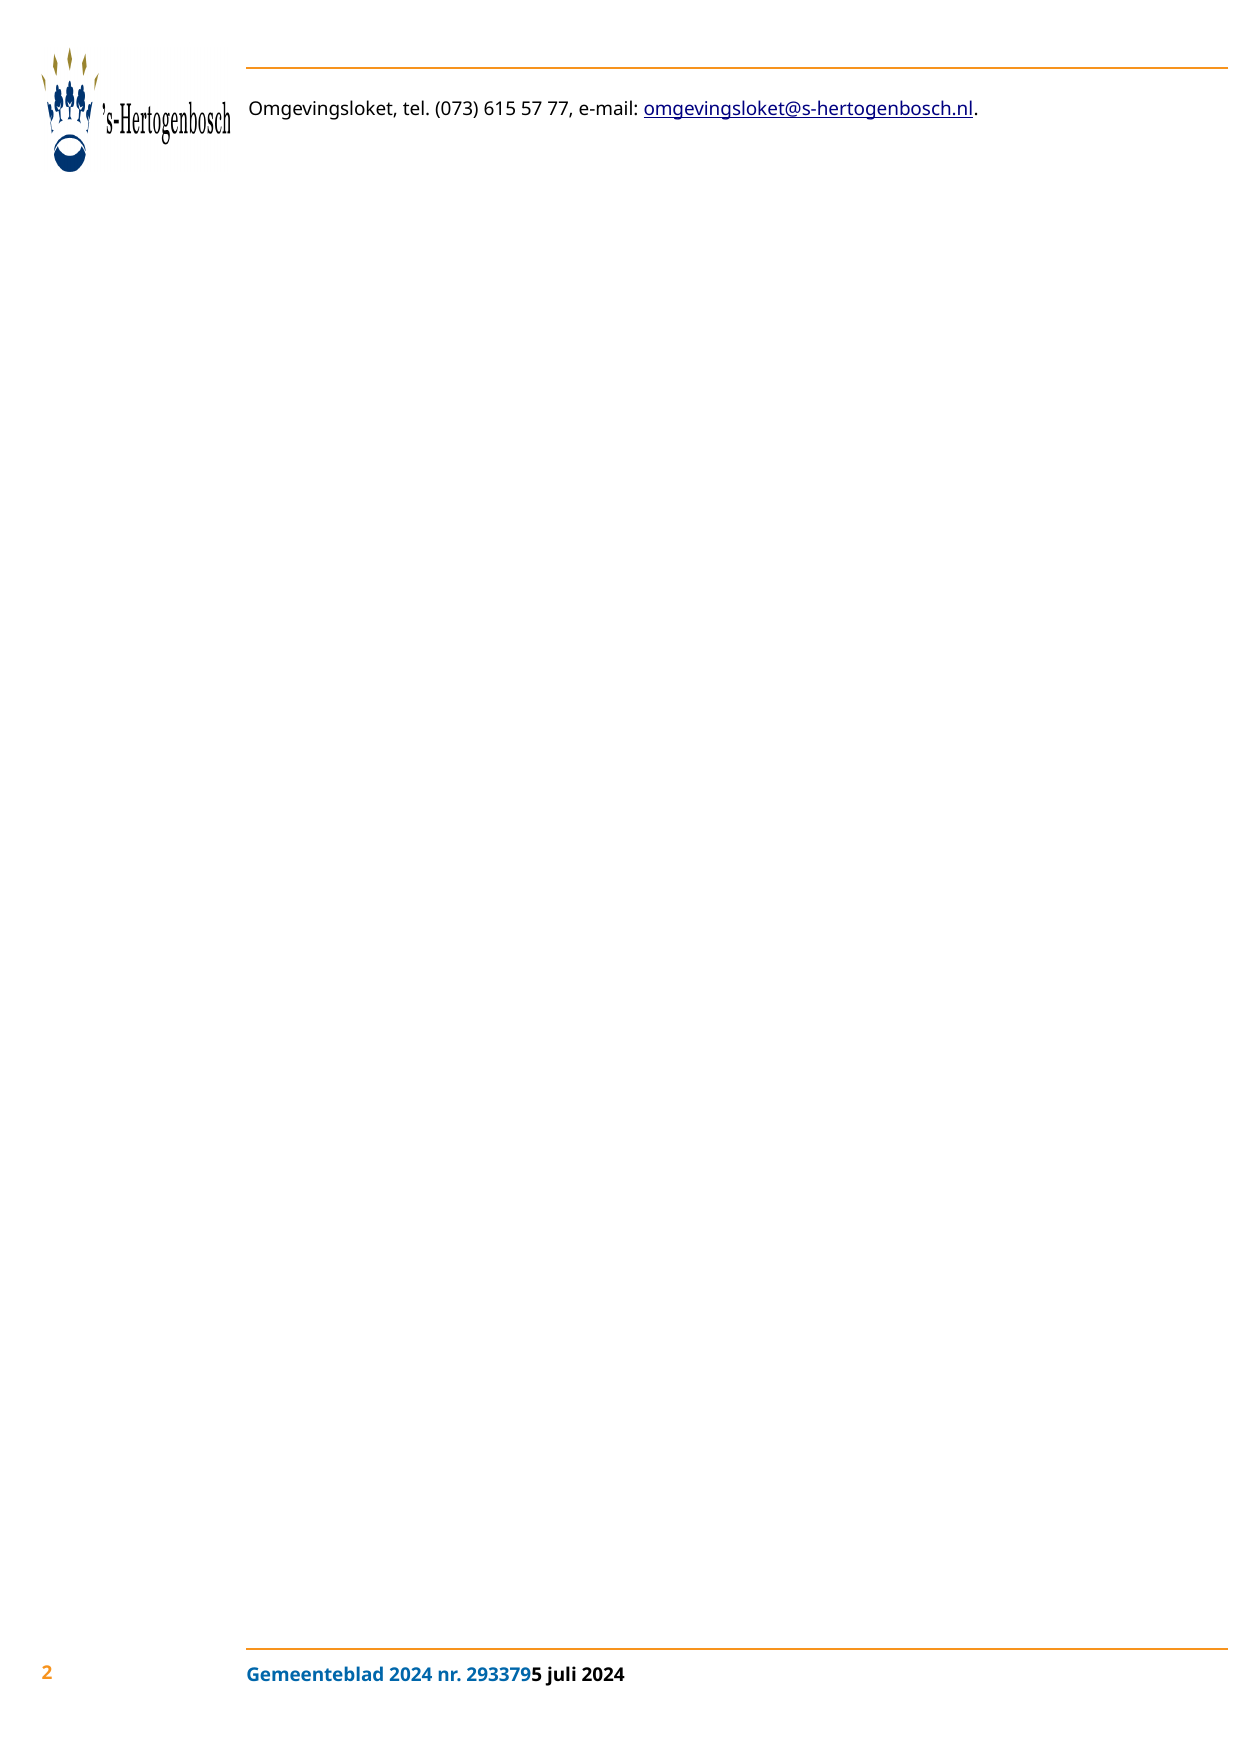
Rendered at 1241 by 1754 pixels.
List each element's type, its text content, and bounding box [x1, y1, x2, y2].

text Omgevingsloket, tel. (073) 615 57 77, e-mail: omgevingsloket@s-hertogenbosch.nl. [248, 95, 1152, 121]
picture [41, 47, 231, 172]
